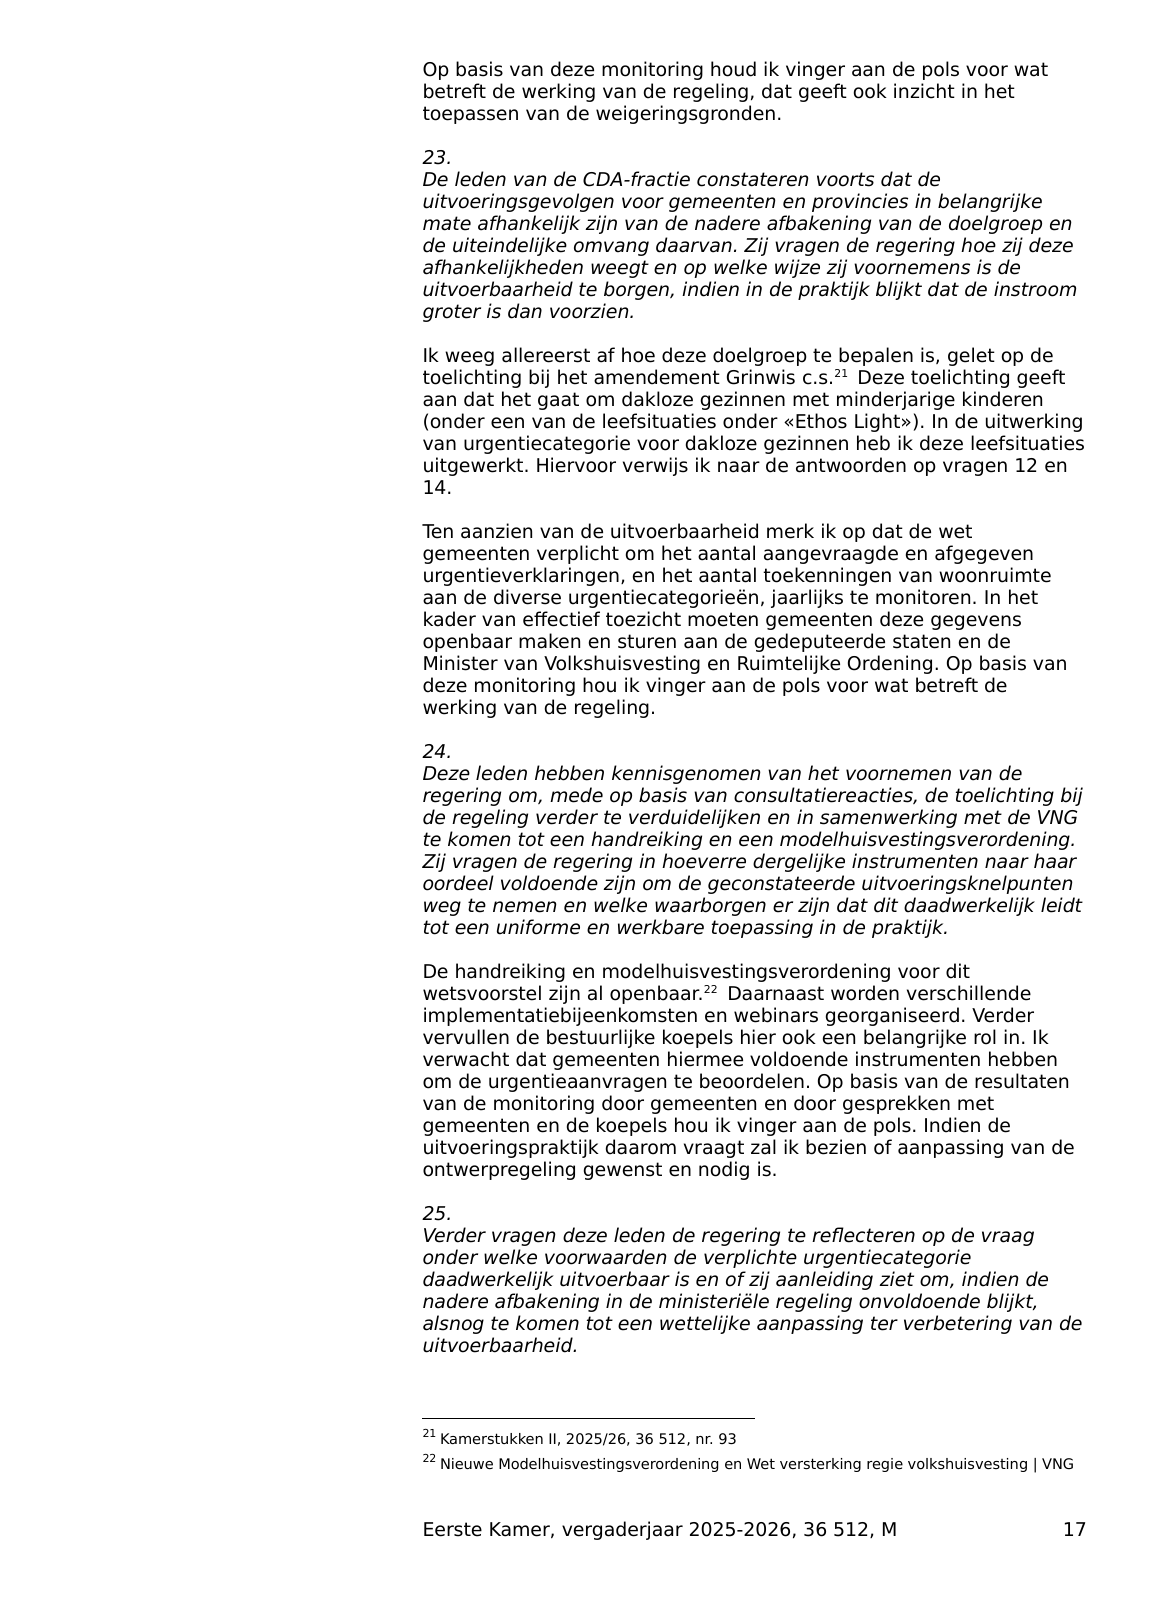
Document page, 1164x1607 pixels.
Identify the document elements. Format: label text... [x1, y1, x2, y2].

text Op basis van deze monitoring houd ik vinger aan de pols voor wat betreft de werking van de regeling, dat geeft ook inzicht in het toepassen van de weigeringsgronden. [422, 59, 1087, 125]
text De leden van de CDA-fractie constateren voorts dat de uitvoeringsgevolgen voor gemeenten en provincies in belangrijke mate afhankelijk zijn van de nadere afbakening van de doelgroep en de uiteindelijke omvang daarvan. Zij vragen de regering hoe zij deze afhankelijkheden weegt en op welke wijze zij voornemens is de uitvoerbaarheid te borgen, indien in de praktijk blijkt dat de instroom groter is dan voorzien. [422, 169, 1087, 323]
text 25. [422, 1203, 1087, 1225]
text Verder vragen deze leden de regering te reflecteren op de vraag onder welke voorwaarden de verplichte urgentiecategorie daadwerkelijk uitvoerbaar is en of zij aanleiding ziet om, indien de nadere afbakening in de ministeriële regeling onvoldoende blijkt, alsnog te komen tot een wettelijke aanpassing ter verbetering van de uitvoerbaarheid. [422, 1225, 1087, 1357]
text 23. [422, 147, 1087, 169]
text Nieuwe Modelhuisvestingsverordening en Wet versterking regie volkshuisvesting | VNG [422, 1452, 1087, 1474]
text Ik weeg allereerst af hoe deze doelgroep te bepalen is, gelet op de toelichting bij het amendement Grinwis c.s. Deze toelichting geeft aan dat het gaat om dakloze gezinnen met minderjarige kinderen (onder een van de leefsituaties onder «Ethos Light»). In de uitwerking van urgentiecategorie voor dakloze gezinnen heb ik deze leefsituaties uitgewerkt. Hiervoor verwijs ik naar de antwoorden op vragen 12 en 14. [422, 345, 1087, 499]
text Deze leden hebben kennisgenomen van het voornemen van de regering om, mede op basis van consultatiereacties, de toelichting bij de regeling verder te verduidelijken en in samenwerking met de VNG te komen tot een handreiking en een modelhuisvestingsverordening. Zij vragen de regering in hoeverre dergelijke instrumenten naar haar oordeel voldoende zijn om de geconstateerde uitvoeringsknelpunten weg te nemen en welke waarborgen er zijn dat dit daadwerkelijk leidt tot een uniforme en werkbare toepassing in de praktijk. [422, 763, 1087, 939]
text Kamerstukken II, 2025/26, 36 512, nr. 93 [422, 1427, 1087, 1449]
text Ten aanzien van de uitvoerbaarheid merk ik op dat de wet gemeenten verplicht om het aantal aangevraagde en afgegeven urgentieverklaringen, en het aantal toekenningen van woonruimte aan de diverse urgentiecategorieën, jaarlijks te monitoren. In het kader van effectief toezicht moeten gemeenten deze gegevens openbaar maken en sturen aan de gedeputeerde staten en de Minister van Volkshuisvesting en Ruimtelijke Ordening. Op basis van deze monitoring hou ik vinger aan de pols voor wat betreft de werking van de regeling. [422, 521, 1087, 719]
text De handreiking en modelhuisvestingsverordening voor dit wetsvoorstel zijn al openbaar. Daarnaast worden verschillende implementatiebijeenkomsten en webinars georganiseerd. Verder vervullen de bestuurlijke koepels hier ook een belangrijke rol in. Ik verwacht dat gemeenten hiermee voldoende instrumenten hebben om de urgentieaanvragen te beoordelen. Op basis van de resultaten van de monitoring door gemeenten en door gesprekken met gemeenten en de koepels hou ik vinger aan de pols. Indien de uitvoeringspraktijk daarom vraagt zal ik bezien of aanpassing van de ontwerpregeling gewenst en nodig is. [422, 961, 1087, 1181]
text 24. [422, 741, 1087, 763]
